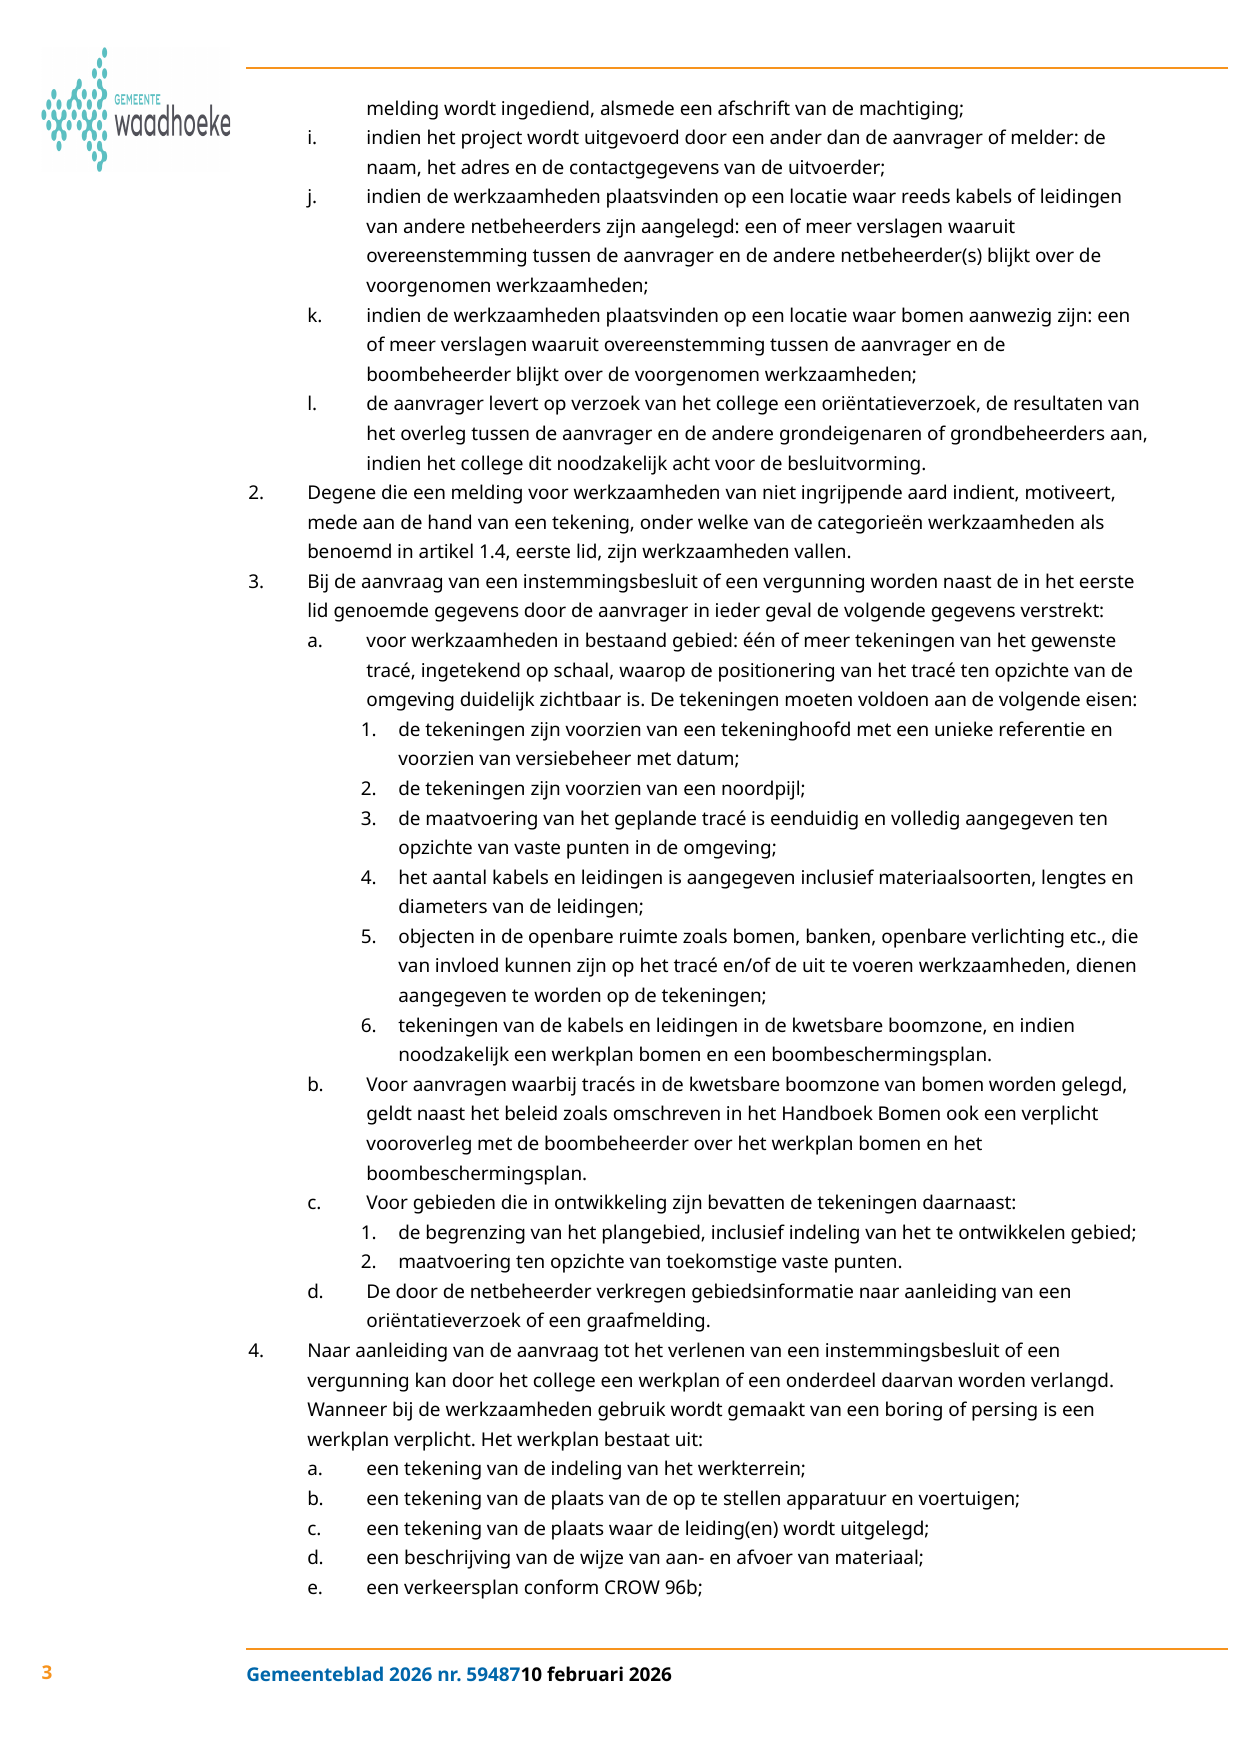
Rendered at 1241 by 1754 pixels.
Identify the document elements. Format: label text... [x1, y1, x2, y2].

list voor werkzaamheden in bestaand gebied: één of meer tekeningen van het gewenste tracé, ingetekend op schaal, waarop de positionering van het tracé ten opzichte van de omgeving duidelijk zichtbaar is. De tekeningen moeten voldoen aan de volgende eisen: [307, 627, 1152, 712]
list een tekening van de plaats van de op te stellen apparatuur en voertuigen; [307, 1485, 1152, 1511]
list een tekening van de plaats waar de leiding(en) wordt uitgelegd; [307, 1515, 1152, 1541]
list de begrenzing van het plangebied, inclusief indeling van het te ontwikkelen gebied; [361, 1219, 1152, 1245]
list Bij de aanvraag van een instemmingsbesluit of een vergunning worden naast de in het eerste lid genoemde gegevens door de aanvrager in ieder geval de volgende gegevens verstrekt: [248, 568, 1152, 623]
list objecten in de openbare ruimte zoals bomen, banken, openbare verlichting etc., die van invloed kunnen zijn op het tracé en/of de uit te voeren werkzaamheden, dienen aangegeven te worden op de tekeningen; [361, 923, 1152, 1008]
list indien de werkzaamheden plaatsvinden op een locatie waar bomen aanwezig zijn: een of meer verslagen waaruit overeenstemming tussen de aanvrager en de boombeheerder blijkt over de voorgenomen werkzaamheden; [307, 302, 1152, 387]
list het aantal kabels en leidingen is aangegeven inclusief materiaalsoorten, lengtes en diameters van de leidingen; [361, 864, 1152, 919]
list een beschrijving van de wijze van aan- en afvoer van materiaal; [307, 1544, 1152, 1570]
list indien het project wordt uitgevoerd door een ander dan de aanvrager of melder: de naam, het adres en de contactgegevens van de uitvoerder; [307, 124, 1152, 180]
list maatvoering ten opzichte van toekomstige vaste punten. [361, 1248, 1152, 1274]
list melding wordt ingediend, alsmede een afschrift van de machtiging; [307, 95, 1152, 121]
picture [41, 47, 231, 172]
list Voor gebieden die in ontwikkeling zijn bevatten de tekeningen daarnaast: [307, 1189, 1152, 1215]
list De door de netbeheerder verkregen gebiedsinformatie naar aanleiding van een oriëntatieverzoek of een graafmelding. [307, 1278, 1152, 1333]
list Degene die een melding voor werkzaamheden van niet ingrijpende aard indient, motiveert, mede aan de hand van een tekening, onder welke van de categorieën werkzaamheden als benoemd in artikel 1.4, eerste lid, zijn werkzaamheden vallen. [248, 479, 1152, 564]
list tekeningen van de kabels en leidingen in de kwetsbare boomzone, en indien noodzakelijk een werkplan bomen en een boombeschermingsplan. [361, 1012, 1152, 1067]
list de aanvrager levert op verzoek van het college een oriëntatieverzoek, de resultaten van het overleg tussen de aanvrager en de andere grondeigenaren of grondbeheerders aan, indien het college dit noodzakelijk acht voor de besluitvorming. [307, 391, 1152, 476]
list de tekeningen zijn voorzien van een tekeninghoofd met een unieke referentie en voorzien van versiebeheer met datum; [361, 716, 1152, 771]
list een verkeersplan conform CROW 96b; [307, 1574, 1152, 1600]
list een tekening van de indeling van het werkterrein; [307, 1456, 1152, 1481]
list de maatvoering van het geplande tracé is eenduidig en volledig aangegeven ten opzichte van vaste punten in de omgeving; [361, 805, 1152, 860]
list Naar aanleiding van de aanvraag tot het verlenen van een instemmingsbesluit of een vergunning kan door het college een werkplan of een onderdeel daarvan worden verlangd. Wanneer bij de werkzaamheden gebruik wordt gemaakt van een boring of persing is een werkplan verplicht. Het werkplan bestaat uit: [248, 1337, 1152, 1452]
list Voor aanvragen waarbij tracés in de kwetsbare boomzone van bomen worden gelegd, geldt naast het beleid zoals omschreven in het Handboek Bomen ook een verplicht vooroverleg met de boombeheerder over het werkplan bomen en het boombeschermingsplan. [307, 1071, 1152, 1186]
list indien de werkzaamheden plaatsvinden op een locatie waar reeds kabels of leidingen van andere netbeheerders zijn aangelegd: een of meer verslagen waaruit overeenstemming tussen de aanvrager en de andere netbeheerder(s) blijkt over de voorgenomen werkzaamheden; [307, 183, 1152, 298]
list de tekeningen zijn voorzien van een noordpijl; [361, 775, 1152, 801]
